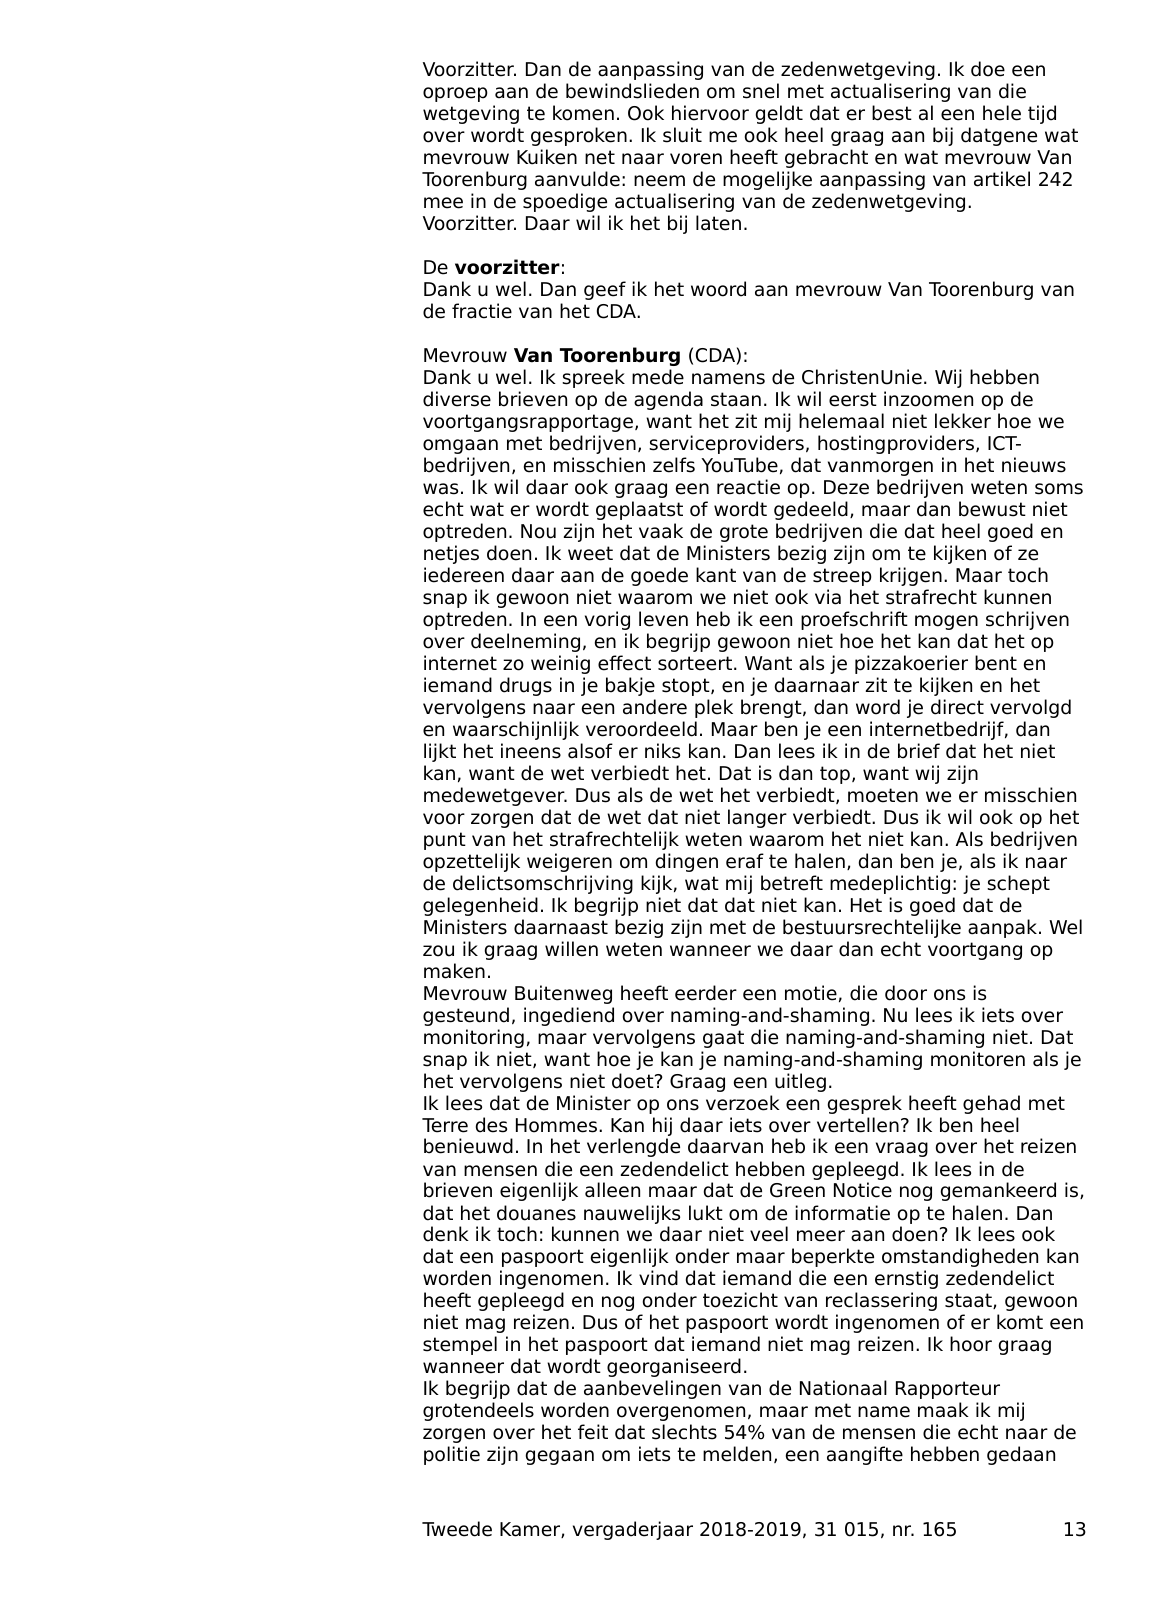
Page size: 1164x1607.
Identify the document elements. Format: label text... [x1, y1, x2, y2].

text Dank u wel. Dan geef ik het woord aan mevrouw Van Toorenburg van de fractie van het CDA. [422, 279, 1087, 323]
text De voorzitter: [422, 257, 1087, 279]
text Mevrouw Buitenweg heeft eerder een motie, die door ons is gesteund, ingediend over naming-and-shaming. Nu lees ik iets over monitoring, maar vervolgens gaat die naming-and-shaming niet. Dat snap ik niet, want hoe je kan je naming-and-shaming monitoren als je het vervolgens niet doet? Graag een uitleg. [422, 983, 1087, 1092]
text Ik begrijp dat de aanbevelingen van de Nationaal Rapporteur grotendeels worden overgenomen, maar met name maak ik mij zorgen over het feit dat slechts 54% van de mensen die echt naar de politie zijn gegaan om iets te melden, een aangifte hebben gedaan [422, 1378, 1087, 1466]
text Voorzitter. Daar wil ik het bij laten. [422, 213, 1087, 235]
text Voorzitter. Dan de aanpassing van de zedenwetgeving. Ik doe een oproep aan de bewindslieden om snel met actualisering van die wetgeving te komen. Ook hiervoor geldt dat er best al een hele tijd over wordt gesproken. Ik sluit me ook heel graag aan bij datgene wat mevrouw Kuiken net naar voren heeft gebracht en wat mevrouw Van Toorenburg aanvulde: neem de mogelijke aanpassing van artikel 242 mee in de spoedige actualisering van de zedenwetgeving. [422, 59, 1087, 213]
text Ik lees dat de Minister op ons verzoek een gesprek heeft gehad met Terre des Hommes. Kan hij daar iets over vertellen? Ik ben heel benieuwd. In het verlengde daarvan heb ik een vraag over het reizen van mensen die een zedendelict hebben gepleegd. Ik lees in de brieven eigenlijk alleen maar dat de Green Notice nog gemankeerd is, dat het douanes nauwelijks lukt om de informatie op te halen. Dan denk ik toch: kunnen we daar niet veel meer aan doen? Ik lees ook dat een paspoort eigenlijk onder maar beperkte omstandigheden kan worden ingenomen. Ik vind dat iemand die een ernstig zedendelict heeft gepleegd en nog onder toezicht van reclassering staat, gewoon niet mag reizen. Dus of het paspoort wordt ingenomen of er komt een stempel in het paspoort dat iemand niet mag reizen. Ik hoor graag wanneer dat wordt georganiseerd. [422, 1092, 1087, 1378]
text Mevrouw Van Toorenburg (CDA): [422, 345, 1087, 367]
text Dank u wel. Ik spreek mede namens de ChristenUnie. Wij hebben diverse brieven op de agenda staan. Ik wil eerst inzoomen op de voortgangsrapportage, want het zit mij helemaal niet lekker hoe we omgaan met bedrijven, serviceproviders, hostingproviders, ICT-bedrijven, en misschien zelfs YouTube, dat vanmorgen in het nieuws was. Ik wil daar ook graag een reactie op. Deze bedrijven weten soms echt wat er wordt geplaatst of wordt gedeeld, maar dan bewust niet optreden. Nou zijn het vaak de grote bedrijven die dat heel goed en netjes doen. Ik weet dat de Ministers bezig zijn om te kijken of ze iedereen daar aan de goede kant van de streep krijgen. Maar toch snap ik gewoon niet waarom we niet ook via het strafrecht kunnen optreden. In een vorig leven heb ik een proefschrift mogen schrijven over deelneming, en ik begrijp gewoon niet hoe het kan dat het op internet zo weinig effect sorteert. Want als je pizzakoerier bent en iemand drugs in je bakje stopt, en je daarnaar zit te kijken en het vervolgens naar een andere plek brengt, dan word je direct vervolgd en waarschijnlijk veroordeeld. Maar ben je een internetbedrijf, dan lijkt het ineens alsof er niks kan. Dan lees ik in de brief dat het niet kan, want de wet verbiedt het. Dat is dan top, want wij zijn medewetgever. Dus als de wet het verbiedt, moeten we er misschien voor zorgen dat de wet dat niet langer verbiedt. Dus ik wil ook op het punt van het strafrechtelijk weten waarom het niet kan. Als bedrijven opzettelijk weigeren om dingen eraf te halen, dan ben je, als ik naar de delictsomschrijving kijk, wat mij betreft medeplichtig: je schept gelegenheid. Ik begrijp niet dat dat niet kan. Het is goed dat de Ministers daarnaast bezig zijn met de bestuursrechtelijke aanpak. Wel zou ik graag willen weten wanneer we daar dan echt voortgang op maken. [422, 367, 1087, 983]
